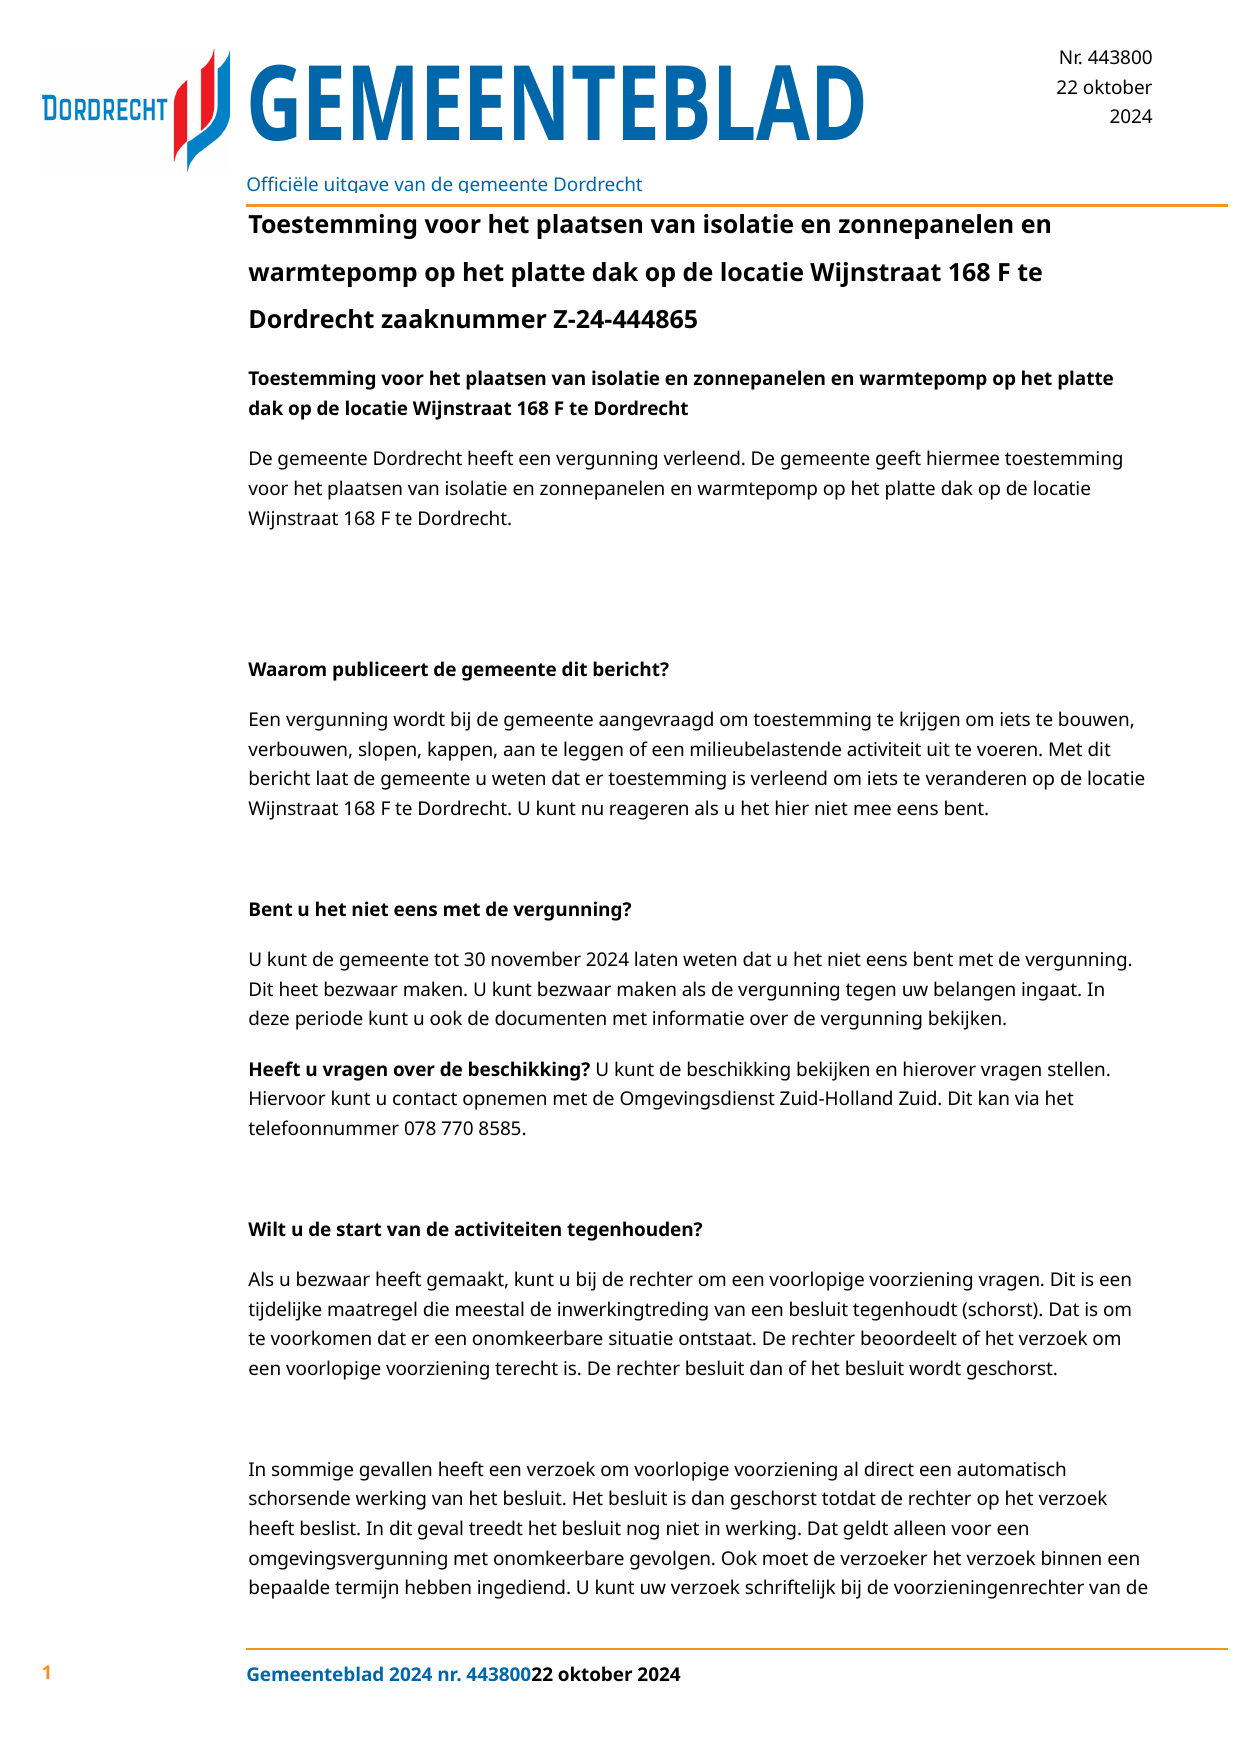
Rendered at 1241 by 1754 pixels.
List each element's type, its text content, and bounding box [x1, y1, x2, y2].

text Een vergunning wordt bij de gemeente aangevraagd om toestemming te krijgen om iets te bouwen, verbouwen, slopen, kappen, aan te leggen of een milieubelastende activiteit uit te voeren. Met dit bericht laat de gemeente u weten dat er toestemming is verleend om iets te veranderen op de locatie Wijnstraat 168 F te Dordrecht. U kunt nu reageren als u het hier niet mee eens bent. [248, 706, 1152, 821]
text Toestemming voor het plaatsen van isolatie en zonnepanelen en warmtepomp op het platte dak op de locatie Wijnstraat 168 F te Dordrecht [248, 366, 1152, 421]
picture [41, 47, 231, 172]
text Wilt u de start van de activiteiten tegenhouden? [248, 1216, 1152, 1242]
text Toestemming voor het plaatsen van isolatie en zonnepanelen en warmtepomp op het platte dak op de locatie Wijnstraat 168 F te Dordrecht zaaknummer Z-24-444865 [248, 207, 1152, 336]
text Als u bezwaar heeft gemaakt, kunt u bij de rechter om een voorlopige voorziening vragen. Dit is een tijdelijke maatregel die meestal de inwerkingtreding van een besluit tegenhoudt (schorst). Dat is om te voorkomen dat er een onomkeerbare situatie ontstaat. De rechter beoordeelt of het verzoek om een voorlopige voorziening terecht is. De rechter besluit dan of het besluit wordt geschorst. [248, 1266, 1152, 1381]
text In sommige gevallen heeft een verzoek om voorlopige voorziening al direct een automatisch schorsende werking van het besluit. Het besluit is dan geschorst totdat de rechter op het verzoek heeft beslist. In dit geval treedt het besluit nog niet in werking. Dat geldt alleen voor een omgevingsvergunning met onomkeerbare gevolgen. Ook moet de verzoeker het verzoek binnen een bepaalde termijn hebben ingediend. U kunt uw verzoek schriftelijk bij de voorzieningenrechter van de [248, 1456, 1152, 1600]
text Heeft u vragen over de beschikking? U kunt de beschikking bekijken en hierover vragen stellen. Hiervoor kunt u contact opnemen met de Omgevingsdienst Zuid-Holland Zuid. Dit kan via het telefoonnummer 078 770 8585. [248, 1056, 1152, 1141]
text Waarom publiceert de gemeente dit bericht? [248, 656, 1152, 682]
text U kunt de gemeente tot 30 november 2024 laten weten dat u het niet eens bent met de vergunning. Dit heet bezwaar maken. U kunt bezwaar maken als de vergunning tegen uw belangen ingaat. In deze periode kunt u ook de documenten met informatie over de vergunning bekijken. [248, 946, 1152, 1031]
text Bent u het niet eens met de vergunning? [248, 896, 1152, 922]
text De gemeente Dordrecht heeft een vergunning verleend. De gemeente geeft hiermee toestemming voor het plaatsen van isolatie en zonnepanelen en warmtepomp op het platte dak op de locatie Wijnstraat 168 F te Dordrecht. [248, 446, 1152, 530]
